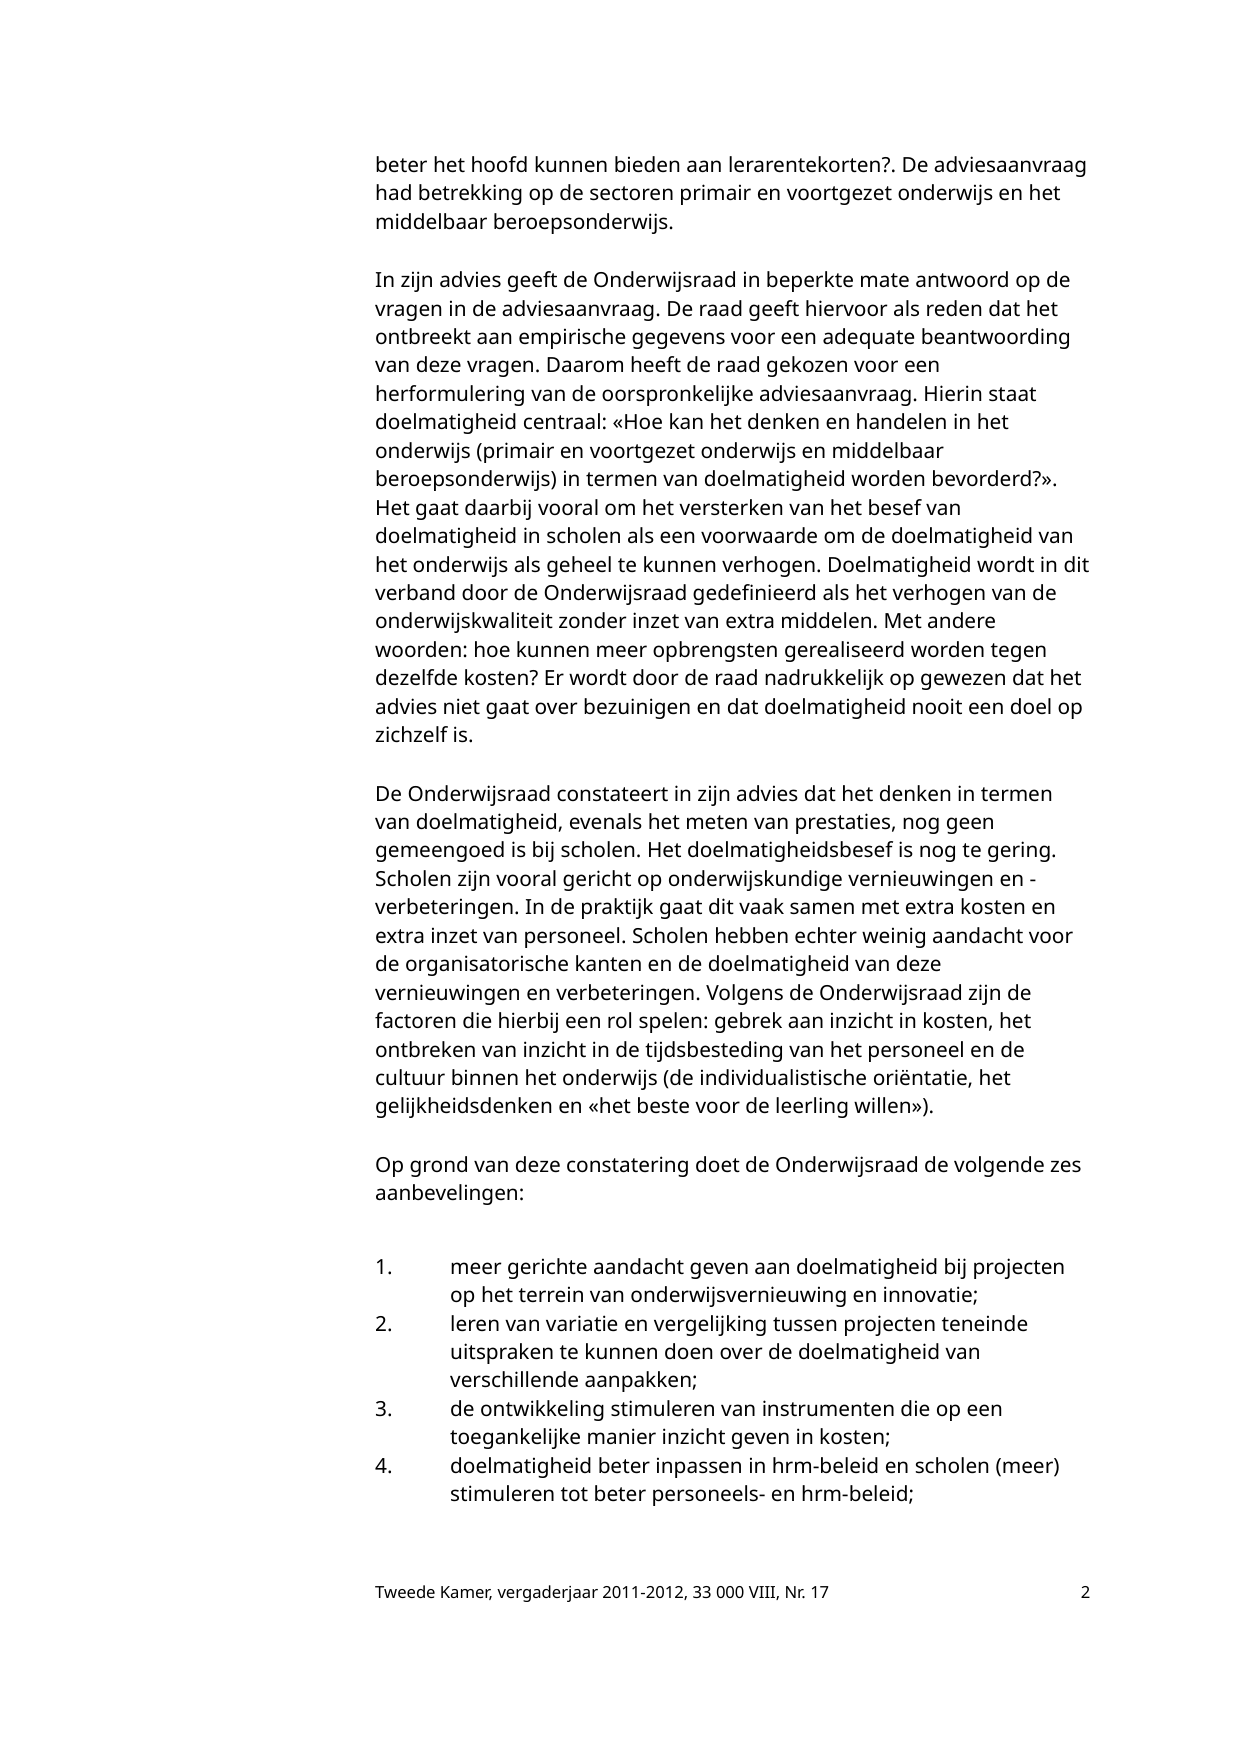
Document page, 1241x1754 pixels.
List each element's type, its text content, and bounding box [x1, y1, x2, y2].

text Op grond van deze constatering doet de Onderwijsraad de volgende zes aanbevelingen: [375, 1150, 1090, 1207]
list de ontwikkeling stimuleren van instrumenten die op een toegankelijke manier inzicht geven in kosten; [375, 1394, 1090, 1451]
list doelmatigheid beter inpassen in hrm-beleid en scholen (meer) stimuleren tot beter personeels- en hrm-beleid; [375, 1451, 1090, 1508]
text De Onderwijsraad constateert in zijn advies dat het denken in termen van doelmatigheid, evenals het meten van prestaties, nog geen gemeengoed is bij scholen. Het doelmatigheidsbesef is nog te gering. Scholen zijn vooral gericht op onderwijskundige vernieuwingen en -verbeteringen. In de praktijk gaat dit vaak samen met extra kosten en extra inzet van personeel. Scholen hebben echter weinig aandacht voor de organisatorische kanten en de doelmatigheid van deze vernieuwingen en verbeteringen. Volgens de Onderwijsraad zijn de factoren die hierbij een rol spelen: gebrek aan inzicht in kosten, het ontbreken van inzicht in de tijdsbesteding van het personeel en de cultuur binnen het onderwijs (de individualistische oriëntatie, het gelijkheidsdenken en «het beste voor de leerling willen»). [375, 779, 1090, 1120]
list leren van variatie en vergelijking tussen projecten teneinde uitspraken te kunnen doen over de doelmatigheid van verschillende aanpakken; [375, 1309, 1090, 1394]
list meer gerichte aandacht geven aan doelmatigheid bij projecten op het terrein van onderwijsvernieuwing en innovatie; [375, 1252, 1090, 1309]
text In zijn advies geeft de Onderwijsraad in beperkte mate antwoord op de vragen in de adviesaanvraag. De raad geeft hiervoor als reden dat het ontbreekt aan empirische gegevens voor een adequate beantwoording van deze vragen. Daarom heeft de raad gekozen voor een herformulering van de oorspronkelijke adviesaanvraag. Hierin staat doelmatigheid centraal: «Hoe kan het denken en handelen in het onderwijs (primair en voortgezet onderwijs en middelbaar beroepsonderwijs) in termen van doelmatigheid worden bevorderd?». Het gaat daarbij vooral om het versterken van het besef van doelmatigheid in scholen als een voorwaarde om de doelmatigheid van het onderwijs als geheel te kunnen verhogen. Doelmatigheid wordt in dit verband door de Onderwijsraad gedefinieerd als het verhogen van de onderwijskwaliteit zonder inzet van extra middelen. Met andere woorden: hoe kunnen meer opbrengsten gerealiseerd worden tegen dezelfde kosten? Er wordt door de raad nadrukkelijk op gewezen dat het advies niet gaat over bezuinigen en dat doelmatigheid nooit een doel op zichzelf is. [375, 265, 1090, 749]
text beter het hoofd kunnen bieden aan lerarentekorten?. De adviesaanvraag had betrekking op de sectoren primair en voortgezet onderwijs en het middelbaar beroepsonderwijs. [375, 150, 1090, 235]
